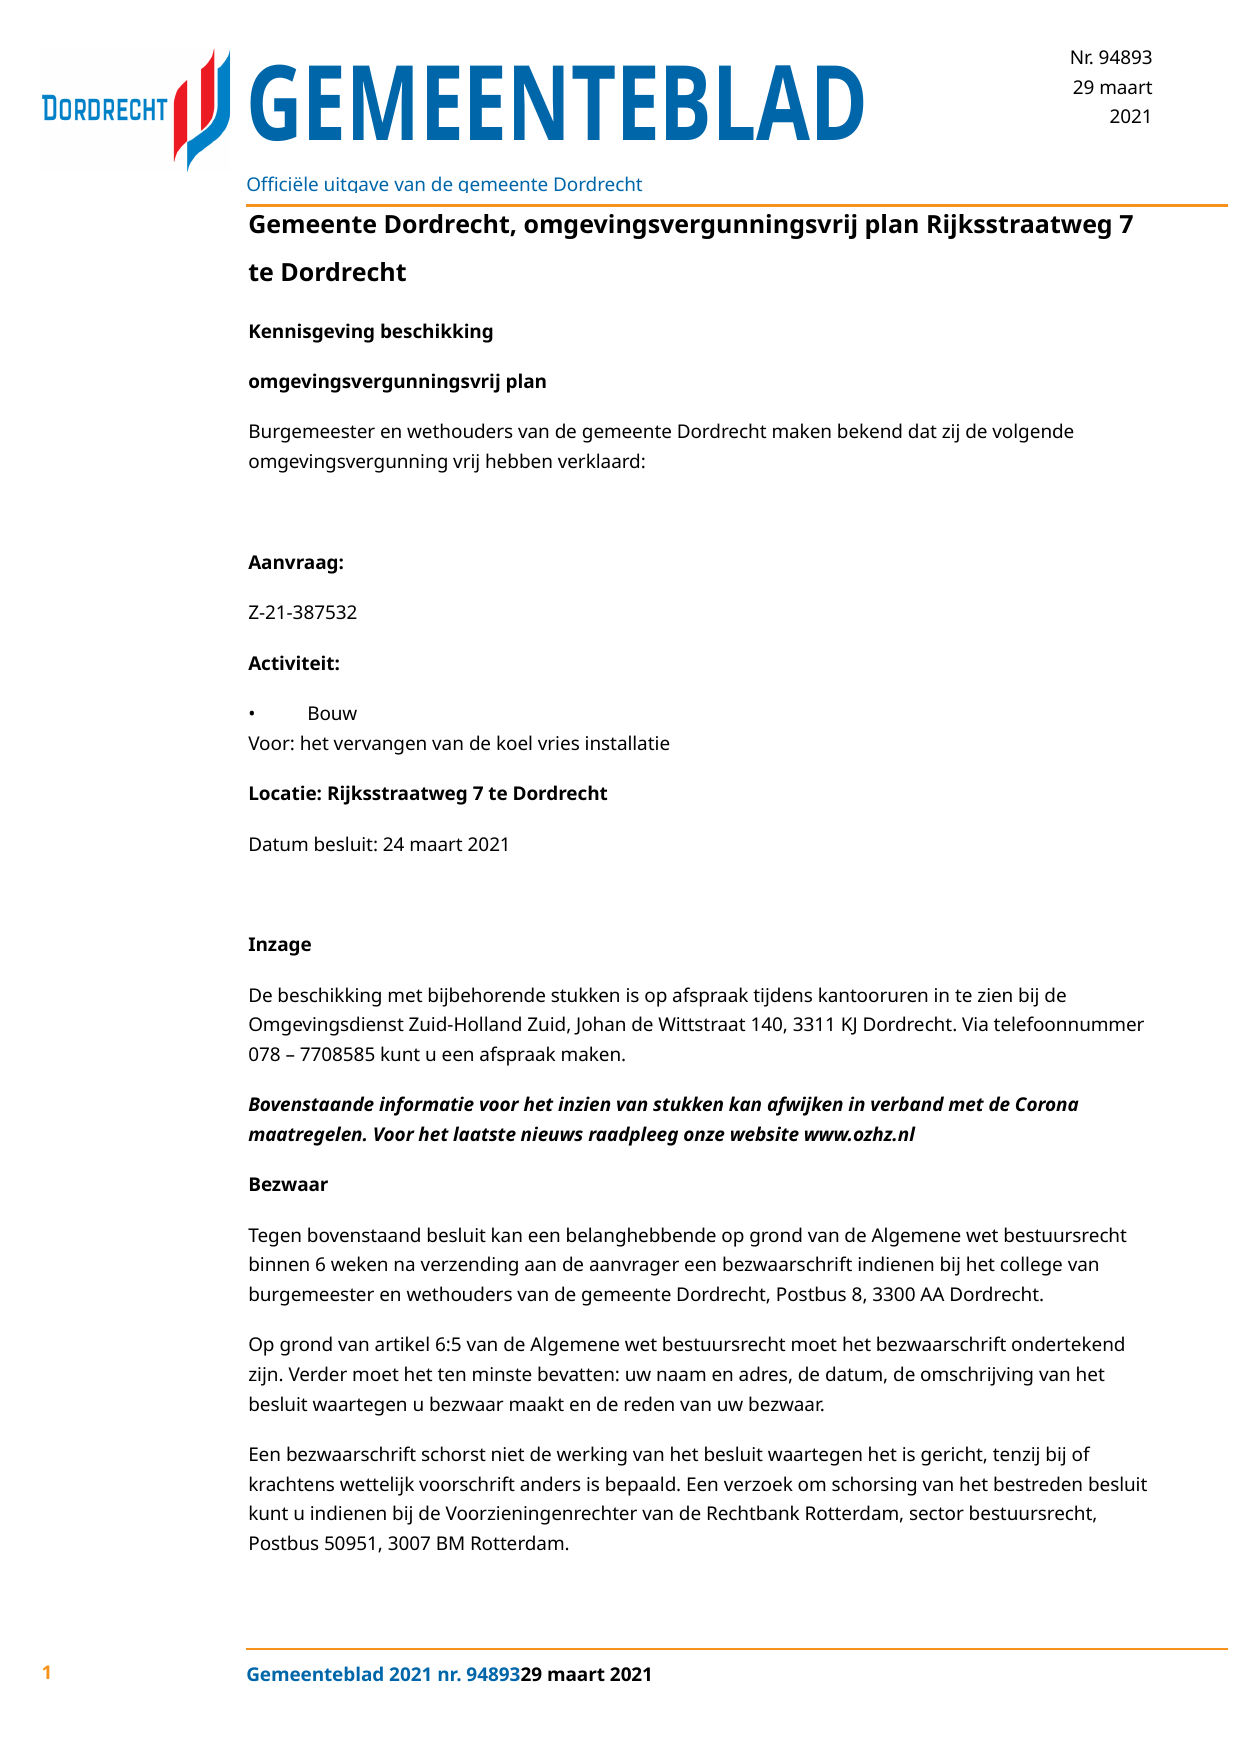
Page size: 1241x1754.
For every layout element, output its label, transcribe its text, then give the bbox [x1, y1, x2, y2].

text Voor: het vervangen van de koel vries installatie [248, 730, 1152, 756]
text Een bezwaarschrift schorst niet de werking van het besluit waartegen het is gericht, tenzij bij of krachtens wettelijk voorschrift anders is bepaald. Een verzoek om schorsing van het bestreden besluit kunt u indienen bij de Voorzieningenrechter van de Rechtbank Rotterdam, sector bestuursrecht, Postbus 50951, 3007 BM Rotterdam. [248, 1441, 1152, 1556]
text Inzage [248, 932, 1152, 957]
text Op grond van artikel 6:5 van de Algemene wet bestuursrecht moet het bezwaarschrift ondertekend zijn. Verder moet het ten minste bevatten: uw naam en adres, de datum, de omschrijving van het besluit waartegen u bezwaar maakt en de reden van uw bezwaar. [248, 1332, 1152, 1417]
text Tegen bovenstaand besluit kan een belanghebbende op grond van de Algemene wet bestuursrecht binnen 6 weken na verzending aan de aanvrager een bezwaarschrift indienen bij het college van burgemeester en wethouders van de gemeente Dordrecht, Postbus 8, 3300 AA Dordrecht. [248, 1222, 1152, 1307]
text Locatie: Rijksstraatweg 7 te Dordrecht [248, 780, 1152, 806]
text Burgemeester en wethouders van de gemeente Dordrecht maken bekend dat zij de volgende omgevingsvergunning vrij hebben verklaard: [248, 419, 1152, 474]
list Bouw [248, 700, 1152, 726]
picture [41, 47, 231, 172]
text Gemeente Dordrecht, omgevingsvergunningsvrij plan Rijksstraatweg 7 te Dordrecht [248, 207, 1152, 288]
text Z-21-387532 [248, 599, 1152, 625]
text omgevingsvergunningsvrij plan [248, 368, 1152, 394]
text De beschikking met bijbehorende stukken is op afspraak tijdens kantooruren in te zien bij de Omgevingsdienst Zuid-Holland Zuid, Johan de Wittstraat 140, 3311 KJ Dordrecht. Via telefoonnummer 078 – 7708585 kunt u een afspraak maken. [248, 982, 1152, 1067]
text Bovenstaande informatie voor het inzien van stukken kan afwijken in verband met de Corona maatregelen. Voor het laatste nieuws raadpleeg onze website www.ozhz.nl [248, 1092, 1152, 1147]
text Datum besluit: 24 maart 2021 [248, 831, 1152, 857]
text Aanvraag: [248, 549, 1152, 575]
text Kennisgeving beschikking [248, 318, 1152, 344]
text Bezwaar [248, 1172, 1152, 1197]
text Activiteit: [248, 650, 1152, 676]
